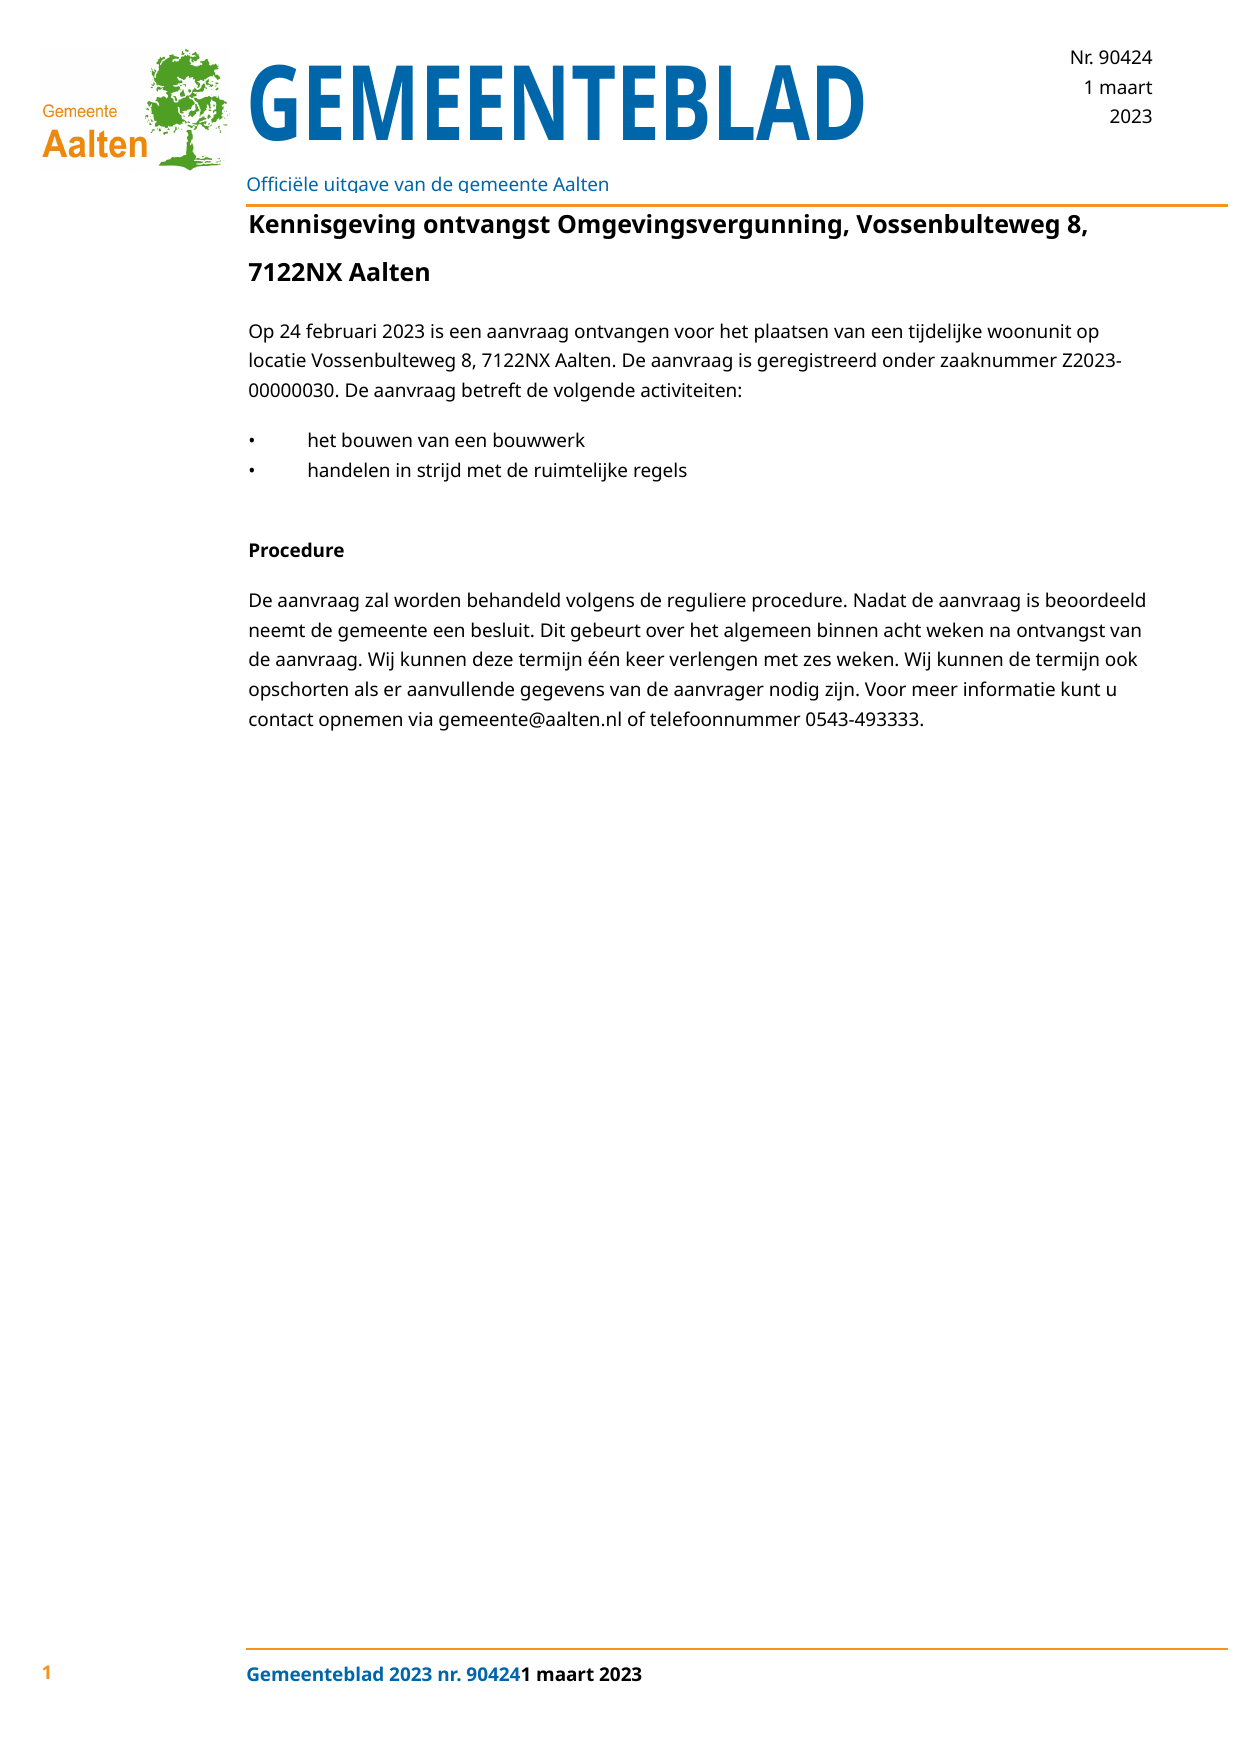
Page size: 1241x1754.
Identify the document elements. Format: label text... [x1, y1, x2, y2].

picture [41, 47, 231, 172]
text Op 24 februari 2023 is een aanvraag ontvangen voor het plaatsen van een tijdelijke woonunit op locatie Vossenbulteweg 8, 7122NX Aalten. De aanvraag is geregistreerd onder zaaknummer Z2023-00000030. De aanvraag betreft de volgende activiteiten: [248, 318, 1152, 403]
text De aanvraag zal worden behandeld volgens de reguliere procedure. Nadat de aanvraag is beoordeeld neemt de gemeente een besluit. Dit gebeurt over het algemeen binnen acht weken na ontvangst van de aanvraag. Wij kunnen deze termijn één keer verlengen met zes weken. Wij kunnen de termijn ook opschorten als er aanvullende gegevens van de aanvrager nodig zijn. Voor meer informatie kunt u contact opnemen via gemeente@aalten.nl of telefoonnummer 0543-493333. [248, 587, 1152, 732]
list handelen in strijd met de ruimtelijke regels [248, 457, 1152, 483]
list het bouwen van een bouwwerk [248, 427, 1152, 453]
text Procedure [248, 537, 1152, 563]
text Kennisgeving ontvangst Omgevingsvergunning, Vossenbulteweg 8, 7122NX Aalten [248, 207, 1152, 288]
